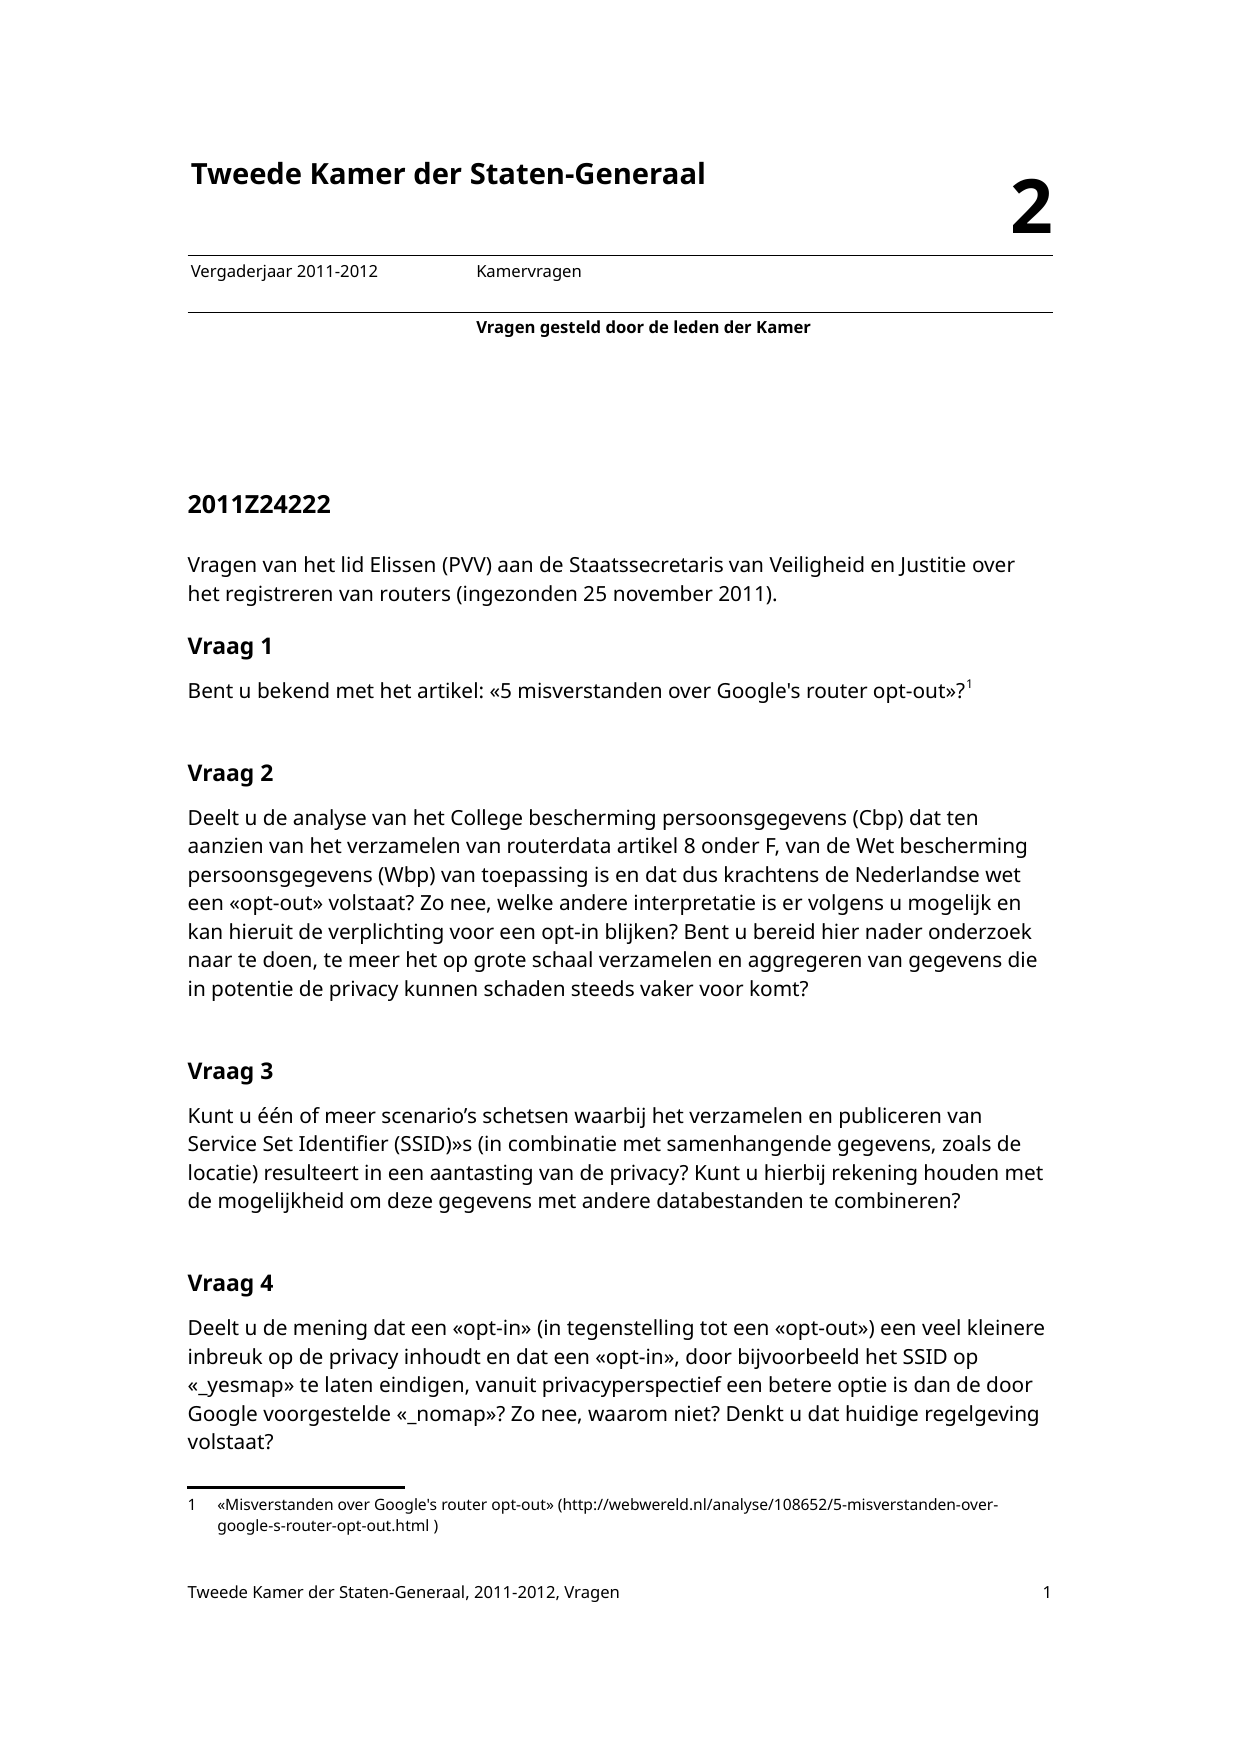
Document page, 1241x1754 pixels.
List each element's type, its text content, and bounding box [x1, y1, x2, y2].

subtitle Vraag 2 [187, 757, 1053, 788]
table_header Tweede Kamer der Staten-Generaal [188, 150, 879, 255]
table_cell Kamervragen [473, 256, 1053, 312]
subtitle Vraag 1 [187, 630, 1053, 661]
table_cell Vragen gesteld door de leden der Kamer [473, 313, 1053, 339]
table_cell [188, 313, 473, 339]
text 2011Z24222 [187, 487, 1053, 521]
subtitle Vraag 4 [187, 1267, 1053, 1298]
table_header 2 [880, 150, 1053, 255]
subtitle Vraag 3 [187, 1055, 1053, 1086]
text Deelt u de mening dat een «opt-in» (in tegenstelling tot een «opt-out») een veel kleinere inbreuk op de privacy inhoudt en dat een «opt-in», door bijvoorbeeld het SSID op «_yesmap» te laten eindigen, vanuit privacyperspectief een betere optie is dan de door Google voorgestelde «_nomap»? Zo nee, waarom niet? Denkt u dat huidige regelgeving volstaat? [187, 1313, 1053, 1456]
text Vragen van het lid Elissen (PVV) aan de Staatssecretaris van Veiligheid en Justitie over het registreren van routers (ingezonden 25 november 2011). [187, 550, 1053, 607]
text Deelt u de analyse van het College bescherming persoonsgegevens (Cbp) dat ten aanzien van het verzamelen van routerdata artikel 8 onder F, van de Wet bescherming persoonsgegevens (Wbp) van toepassing is en dat dus krachtens de Nederlandse wet een «opt-out» volstaat? Zo nee, welke andere interpretatie is er volgens u mogelijk en kan hieruit de verplichting voor een opt-in blijken? Bent u bereid hier nader onderzoek naar te doen, te meer het op grote schaal verzamelen en aggregeren van gegevens die in potentie de privacy kunnen schaden steeds vaker voor komt? [187, 803, 1053, 1002]
text «Misverstanden over Google's router opt-out» (http://webwereld.nl/analyse/108652/5-misverstanden-over-google-s-router-opt-out.html ) [187, 1479, 1053, 1536]
text Bent u bekend met het artikel: «5 misverstanden over Google's router opt-out»? [187, 676, 1053, 704]
table_cell Vergaderjaar 2011-2012 [188, 256, 473, 312]
text Kunt u één of meer scenario’s schetsen waarbij het verzamelen en publiceren van Service Set Identifier (SSID)»s (in combinatie met samenhangende gegevens, zoals de locatie) resulteert in een aantasting van de privacy? Kunt u hierbij rekening houden met de mogelijkheid om deze gegevens met andere databestanden te combineren? [187, 1101, 1053, 1215]
